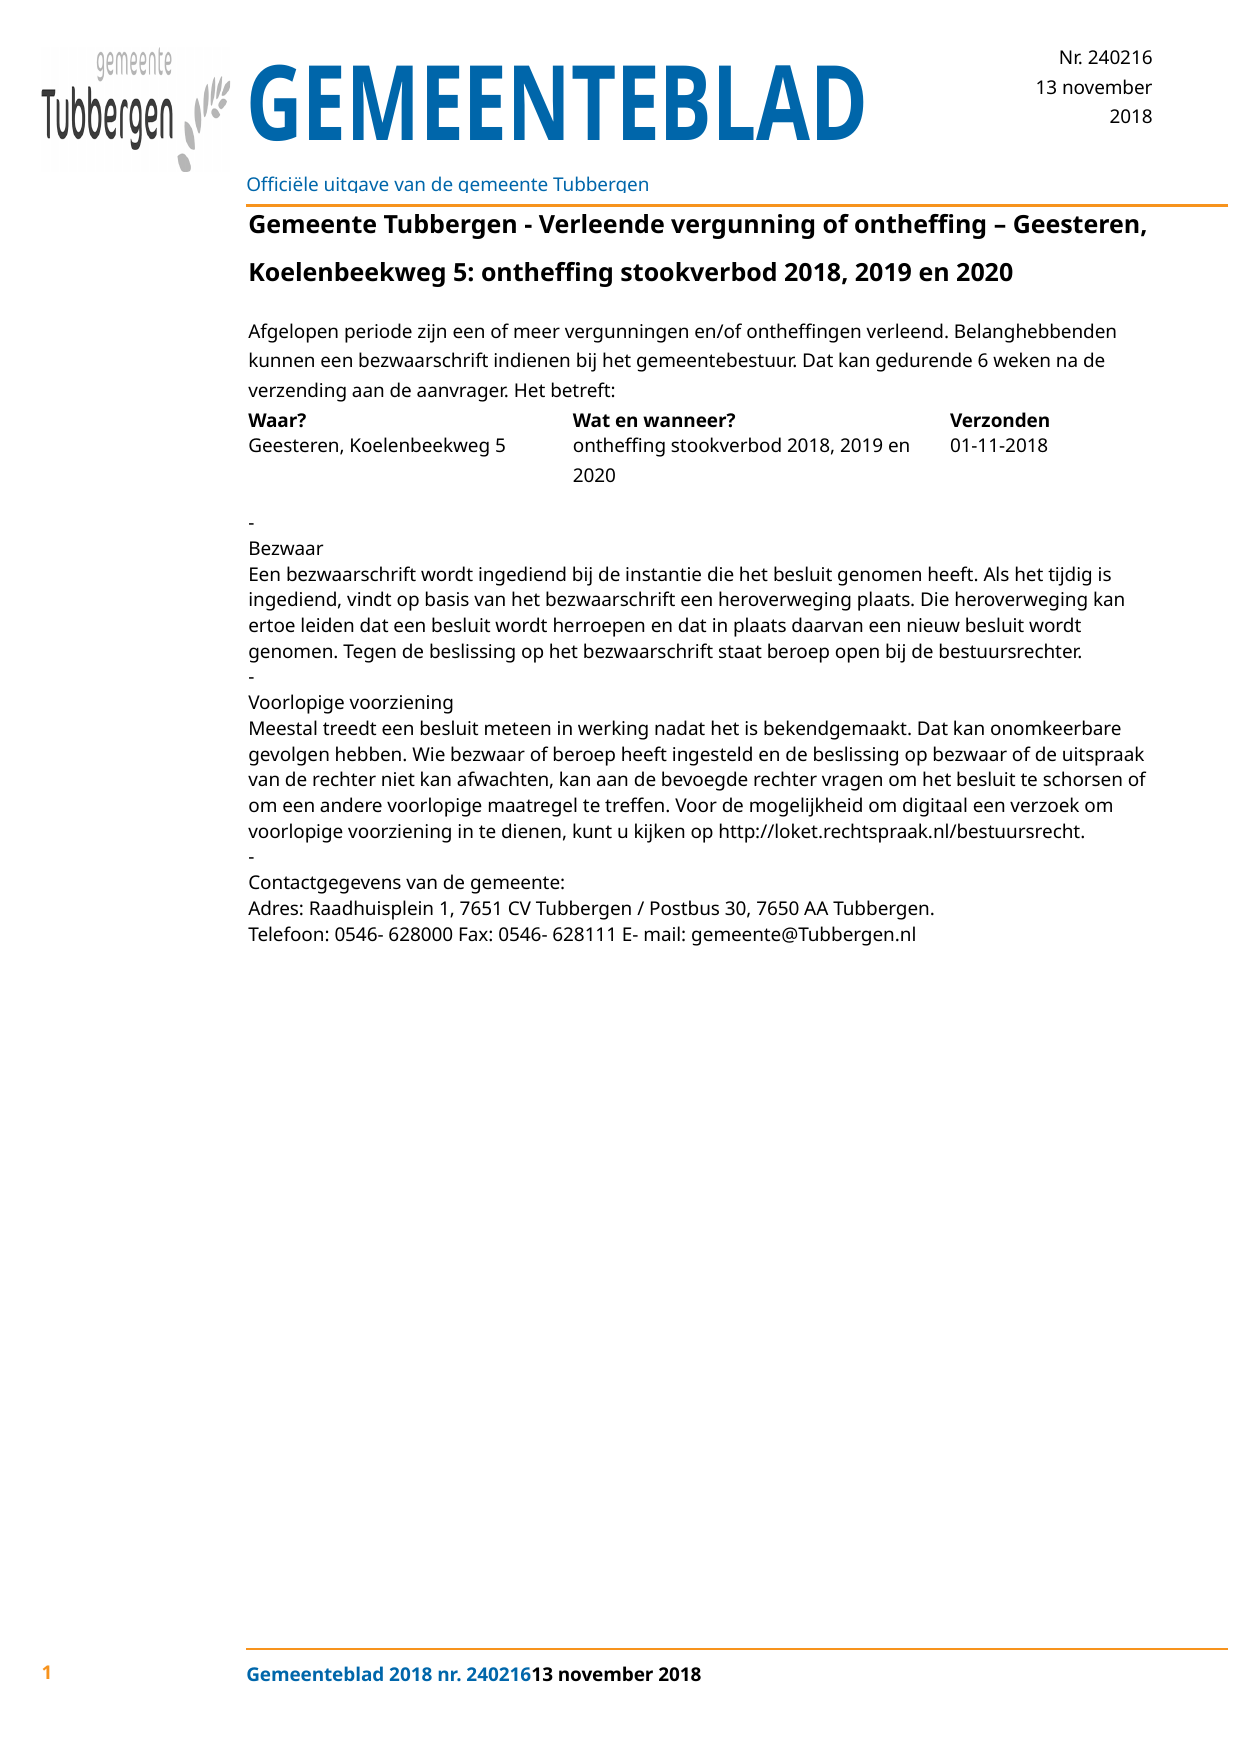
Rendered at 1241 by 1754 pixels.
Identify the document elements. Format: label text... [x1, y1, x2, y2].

text - [248, 844, 1152, 869]
text - [248, 509, 1152, 535]
text Voorlopige voorziening [248, 689, 1152, 715]
picture [41, 47, 231, 172]
text Contactgegevens van de gemeente: [248, 869, 1152, 895]
text Bezwaar [248, 535, 1152, 561]
table_cell ontheffing stookverbod 2018, 2019 en 2020 [573, 433, 950, 488]
table_header Verzonden [950, 407, 1152, 432]
text Afgelopen periode zijn een of meer vergunningen en/of ontheffingen verleend. Belanghebbenden kunnen een bezwaarschrift indienen bij het gemeentebestuur. Dat kan gedurende 6 weken na de verzending aan de aanvrager. Het betreft: [248, 318, 1152, 403]
table_cell 01-11-2018 [950, 433, 1152, 488]
text Gemeente Tubbergen - Verleende vergunning of ontheffing – Geesteren, Koelenbeekweg 5: ontheffing stookverbod 2018, 2019 en 2020 [248, 207, 1152, 288]
text Adres: Raadhuisplein 1, 7651 CV Tubbergen / Postbus 30, 7650 AA Tubbergen. [248, 895, 1152, 921]
text Telefoon: 0546- 628000 Fax: 0546- 628111 E- mail: gemeente@Tubbergen.nl [248, 921, 1152, 947]
text - [248, 664, 1152, 689]
text Een bezwaarschrift wordt ingediend bij de instantie die het besluit genomen heeft. Als het tijdig is ingediend, vindt op basis van het bezwaarschrift een heroverweging plaats. Die heroverweging kan ertoe leiden dat een besluit wordt herroepen en dat in plaats daarvan een nieuw besluit wordt genomen. Tegen de beslissing op het bezwaarschrift staat beroep open bij de bestuursrechter. [248, 561, 1152, 664]
table_header Waar? [248, 407, 573, 432]
table_header Wat en wanneer? [573, 407, 950, 432]
table_cell Geesteren, Koelenbeekweg 5 [248, 433, 573, 488]
text Meestal treedt een besluit meteen in werking nadat het is bekendgemaakt. Dat kan onomkeerbare gevolgen hebben. Wie bezwaar of beroep heeft ingesteld en de beslissing op bezwaar of de uitspraak van de rechter niet kan afwachten, kan aan de bevoegde rechter vragen om het besluit te schorsen of om een andere voorlopige maatregel te treffen. Voor de mogelijkheid om digitaal een verzoek om voorlopige voorziening in te dienen, kunt u kijken op http://loket.rechtspraak.nl/bestuursrecht. [248, 715, 1152, 844]
